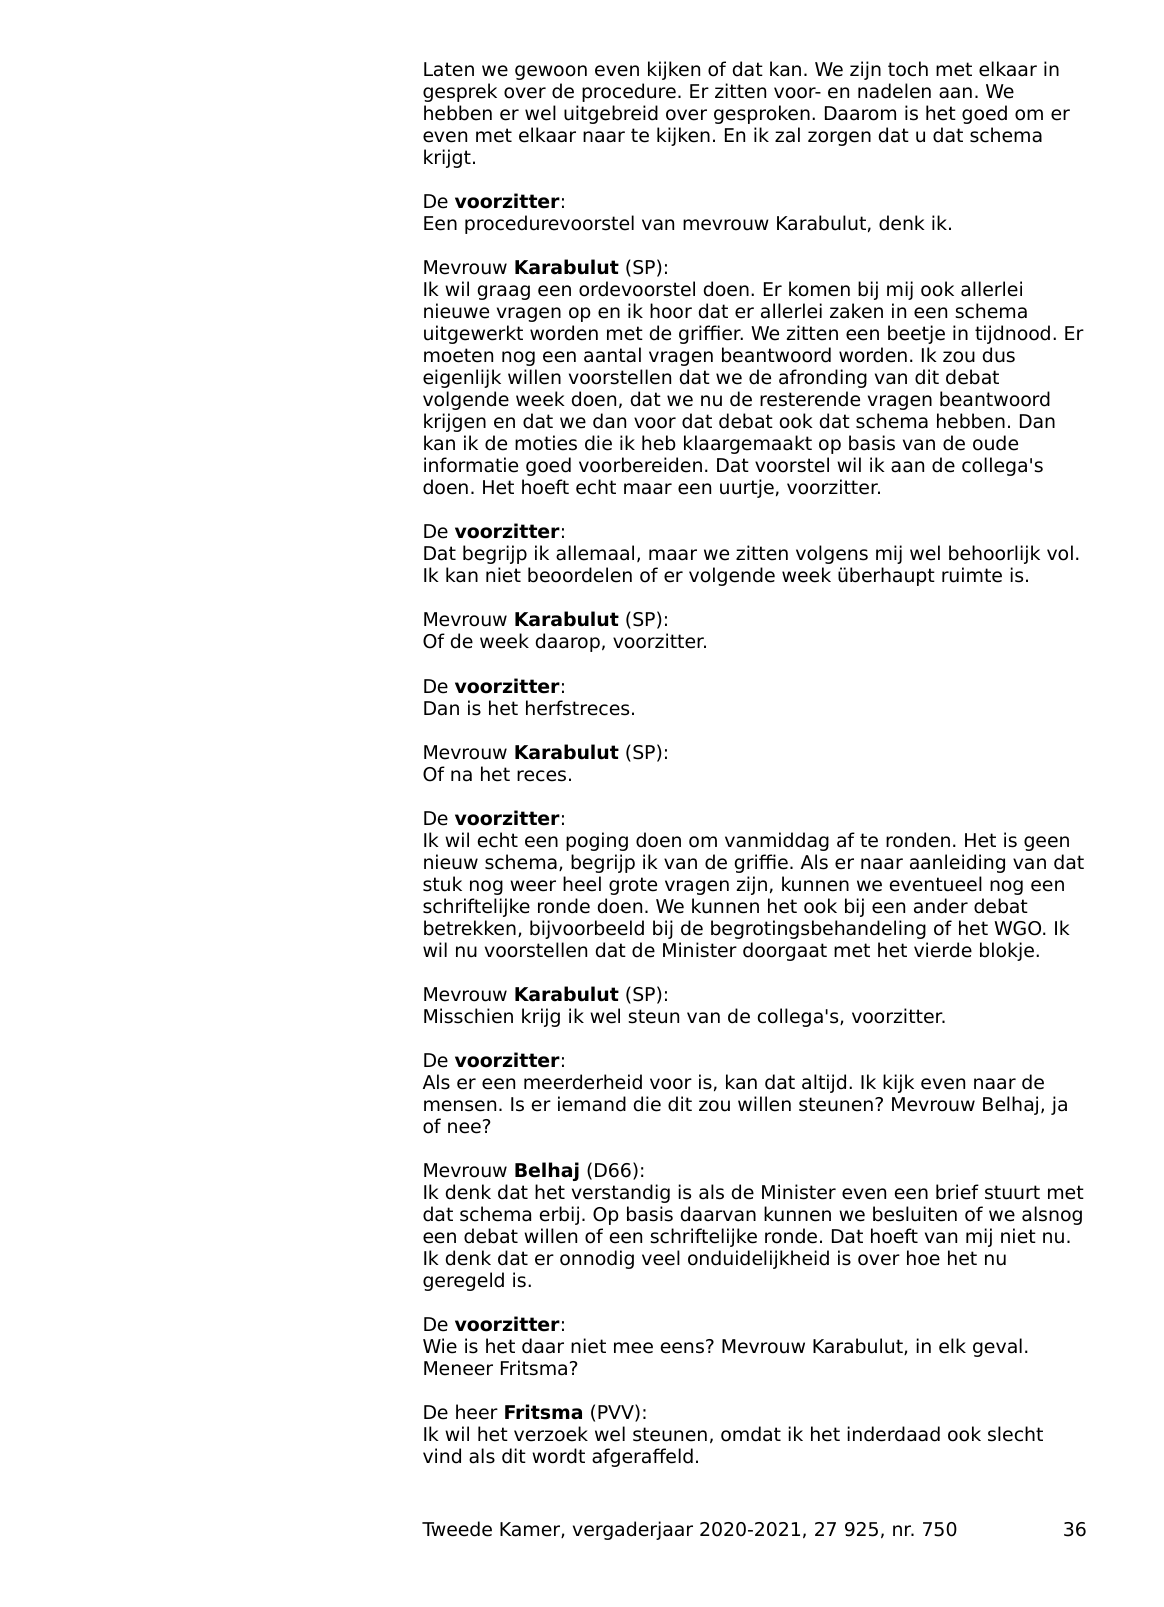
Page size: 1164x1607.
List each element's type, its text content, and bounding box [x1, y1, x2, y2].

text Of na het reces. [422, 764, 1087, 786]
text Mevrouw Karabulut (SP): [422, 984, 1087, 1006]
text De voorzitter: [422, 1050, 1087, 1072]
text Mevrouw Karabulut (SP): [422, 742, 1087, 764]
text Ik wil echt een poging doen om vanmiddag af te ronden. Het is geen nieuw schema, begrijp ik van de griffie. Als er naar aanleiding van dat stuk nog weer heel grote vragen zijn, kunnen we eventueel nog een schriftelijke ronde doen. We kunnen het ook bij een ander debat betrekken, bijvoorbeeld bij de begrotingsbehandeling of het WGO. Ik wil nu voorstellen dat de Minister doorgaat met het vierde blokje. [422, 830, 1087, 962]
text Wie is het daar niet mee eens? Mevrouw Karabulut, in elk geval. Meneer Fritsma? [422, 1336, 1087, 1380]
text Mevrouw Belhaj (D66): [422, 1160, 1087, 1182]
text Als er een meerderheid voor is, kan dat altijd. Ik kijk even naar de mensen. Is er iemand die dit zou willen steunen? Mevrouw Belhaj, ja of nee? [422, 1072, 1087, 1138]
text Ik denk dat het verstandig is als de Minister even een brief stuurt met dat schema erbij. Op basis daarvan kunnen we besluiten of we alsnog een debat willen of een schriftelijke ronde. Dat hoeft van mij niet nu. Ik denk dat er onnodig veel onduidelijkheid is over hoe het nu geregeld is. [422, 1182, 1087, 1292]
text Laten we gewoon even kijken of dat kan. We zijn toch met elkaar in gesprek over de procedure. Er zitten voor- en nadelen aan. We hebben er wel uitgebreid over gesproken. Daarom is het goed om er even met elkaar naar te kijken. En ik zal zorgen dat u dat schema krijgt. [422, 59, 1087, 169]
text Ik wil het verzoek wel steunen, omdat ik het inderdaad ook slecht vind als dit wordt afgeraffeld. [422, 1424, 1087, 1468]
text Ik wil graag een ordevoorstel doen. Er komen bij mij ook allerlei nieuwe vragen op en ik hoor dat er allerlei zaken in een schema uitgewerkt worden met de griffier. We zitten een beetje in tijdnood. Er moeten nog een aantal vragen beantwoord worden. Ik zou dus eigenlijk willen voorstellen dat we de afronding van dit debat volgende week doen, dat we nu de resterende vragen beantwoord krijgen en dat we dan voor dat debat ook dat schema hebben. Dan kan ik de moties die ik heb klaargemaakt op basis van de oude informatie goed voorbereiden. Dat voorstel wil ik aan de collega's doen. Het hoeft echt maar een uurtje, voorzitter. [422, 279, 1087, 499]
text De voorzitter: [422, 1314, 1087, 1336]
text Een procedurevoorstel van mevrouw Karabulut, denk ik. [422, 213, 1087, 235]
text De heer Fritsma (PVV): [422, 1402, 1087, 1424]
text Mevrouw Karabulut (SP): [422, 609, 1087, 631]
text Dan is het herfstreces. [422, 697, 1087, 719]
text De voorzitter: [422, 808, 1087, 830]
text Of de week daarop, voorzitter. [422, 631, 1087, 653]
text Dat begrijp ik allemaal, maar we zitten volgens mij wel behoorlijk vol. Ik kan niet beoordelen of er volgende week überhaupt ruimte is. [422, 543, 1087, 587]
text De voorzitter: [422, 191, 1087, 213]
text De voorzitter: [422, 676, 1087, 697]
text De voorzitter: [422, 521, 1087, 543]
text Misschien krijg ik wel steun van de collega's, voorzitter. [422, 1006, 1087, 1028]
text Mevrouw Karabulut (SP): [422, 257, 1087, 279]
